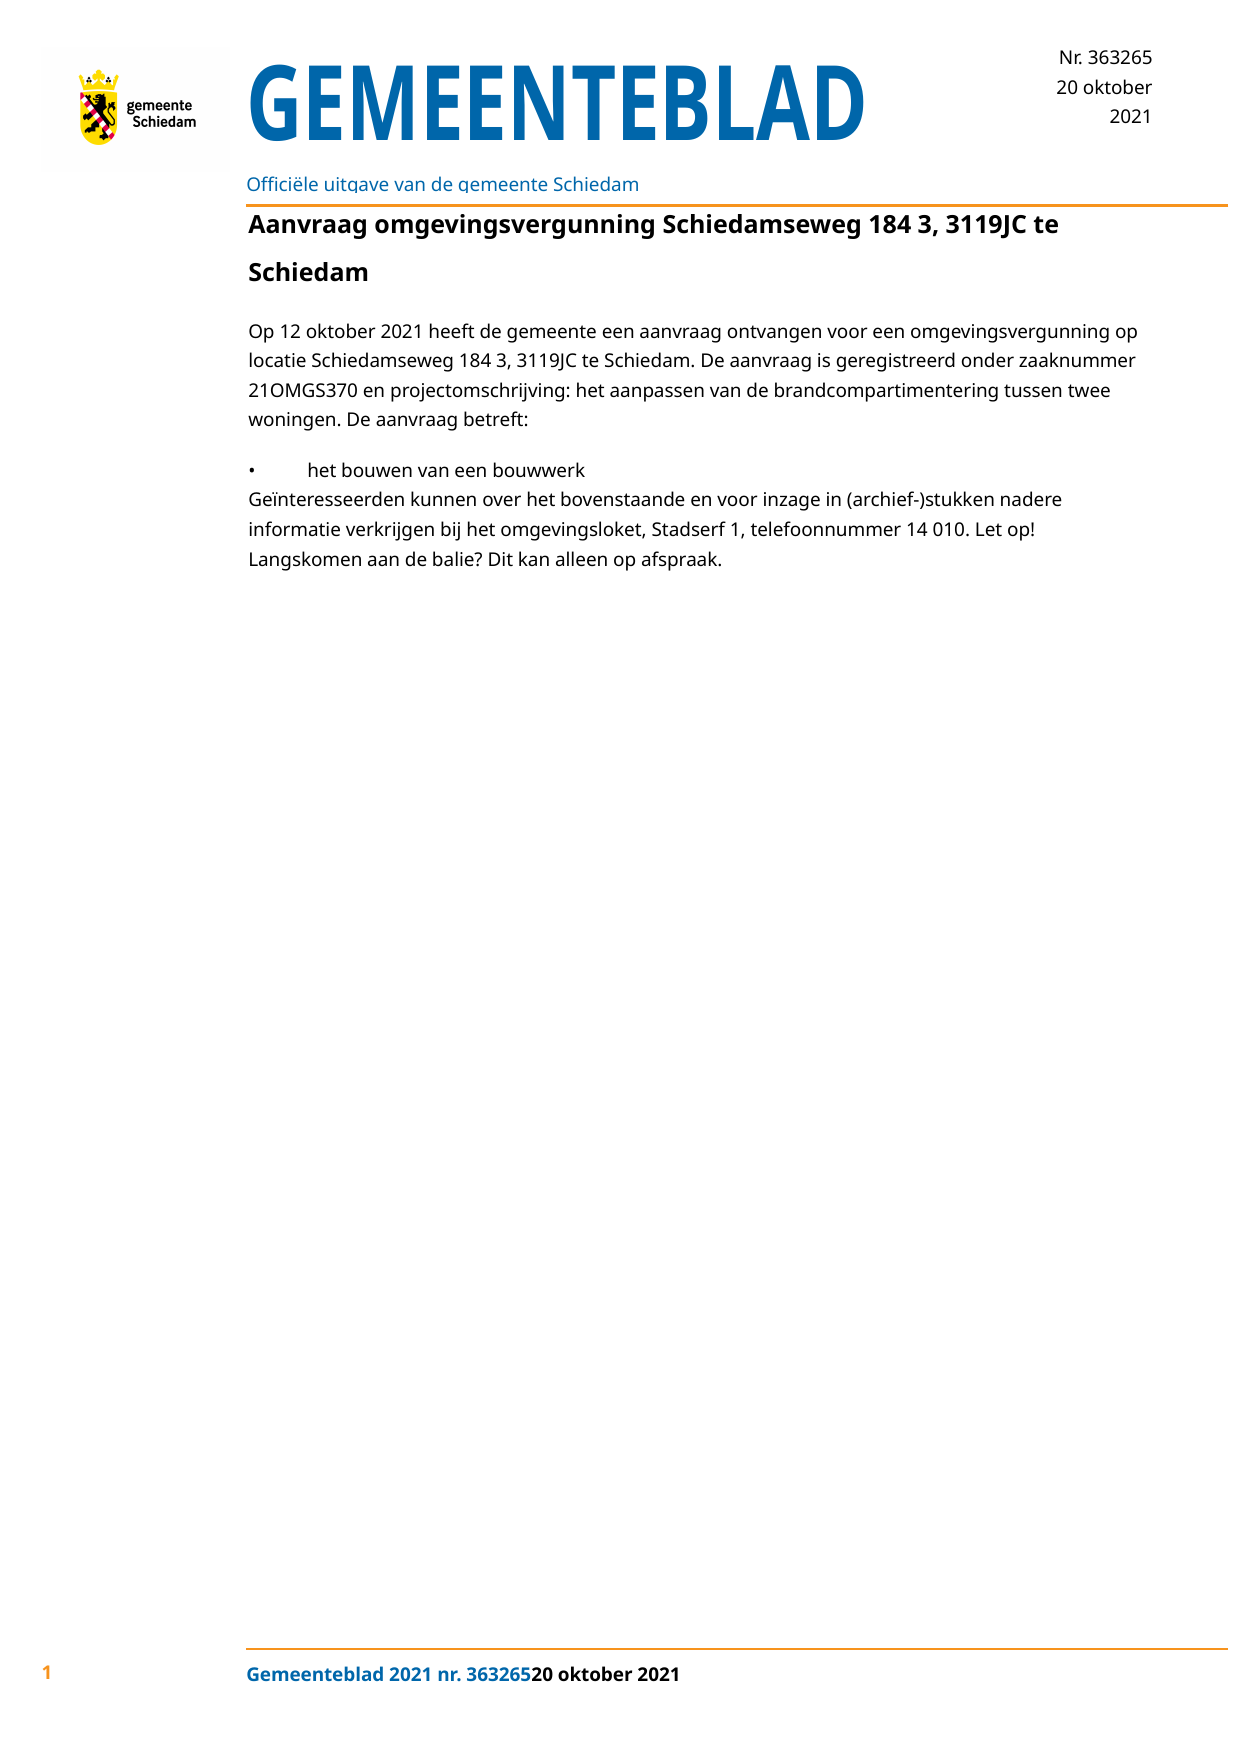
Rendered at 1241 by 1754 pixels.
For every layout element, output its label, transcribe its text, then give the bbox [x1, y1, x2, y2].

text Geïnteresseerden kunnen over het bovenstaande en voor inzage in (archief-)stukken nadere informatie verkrijgen bij het omgevingsloket, Stadserf 1, telefoonnummer 14 010. Let op! Langskomen aan de balie? Dit kan alleen op afspraak. [248, 487, 1152, 572]
picture [41, 47, 231, 172]
text Op 12 oktober 2021 heeft de gemeente een aanvraag ontvangen voor een omgevingsvergunning op locatie Schiedamseweg 184 3, 3119JC te Schiedam. De aanvraag is geregistreerd onder zaaknummer 21OMGS370 en projectomschrijving: het aanpassen van de brandcompartimentering tussen twee woningen. De aanvraag betreft: [248, 318, 1152, 432]
text Aanvraag omgevingsvergunning Schiedamseweg 184 3, 3119JC te Schiedam [248, 207, 1152, 288]
list het bouwen van een bouwwerk [248, 457, 1152, 483]
